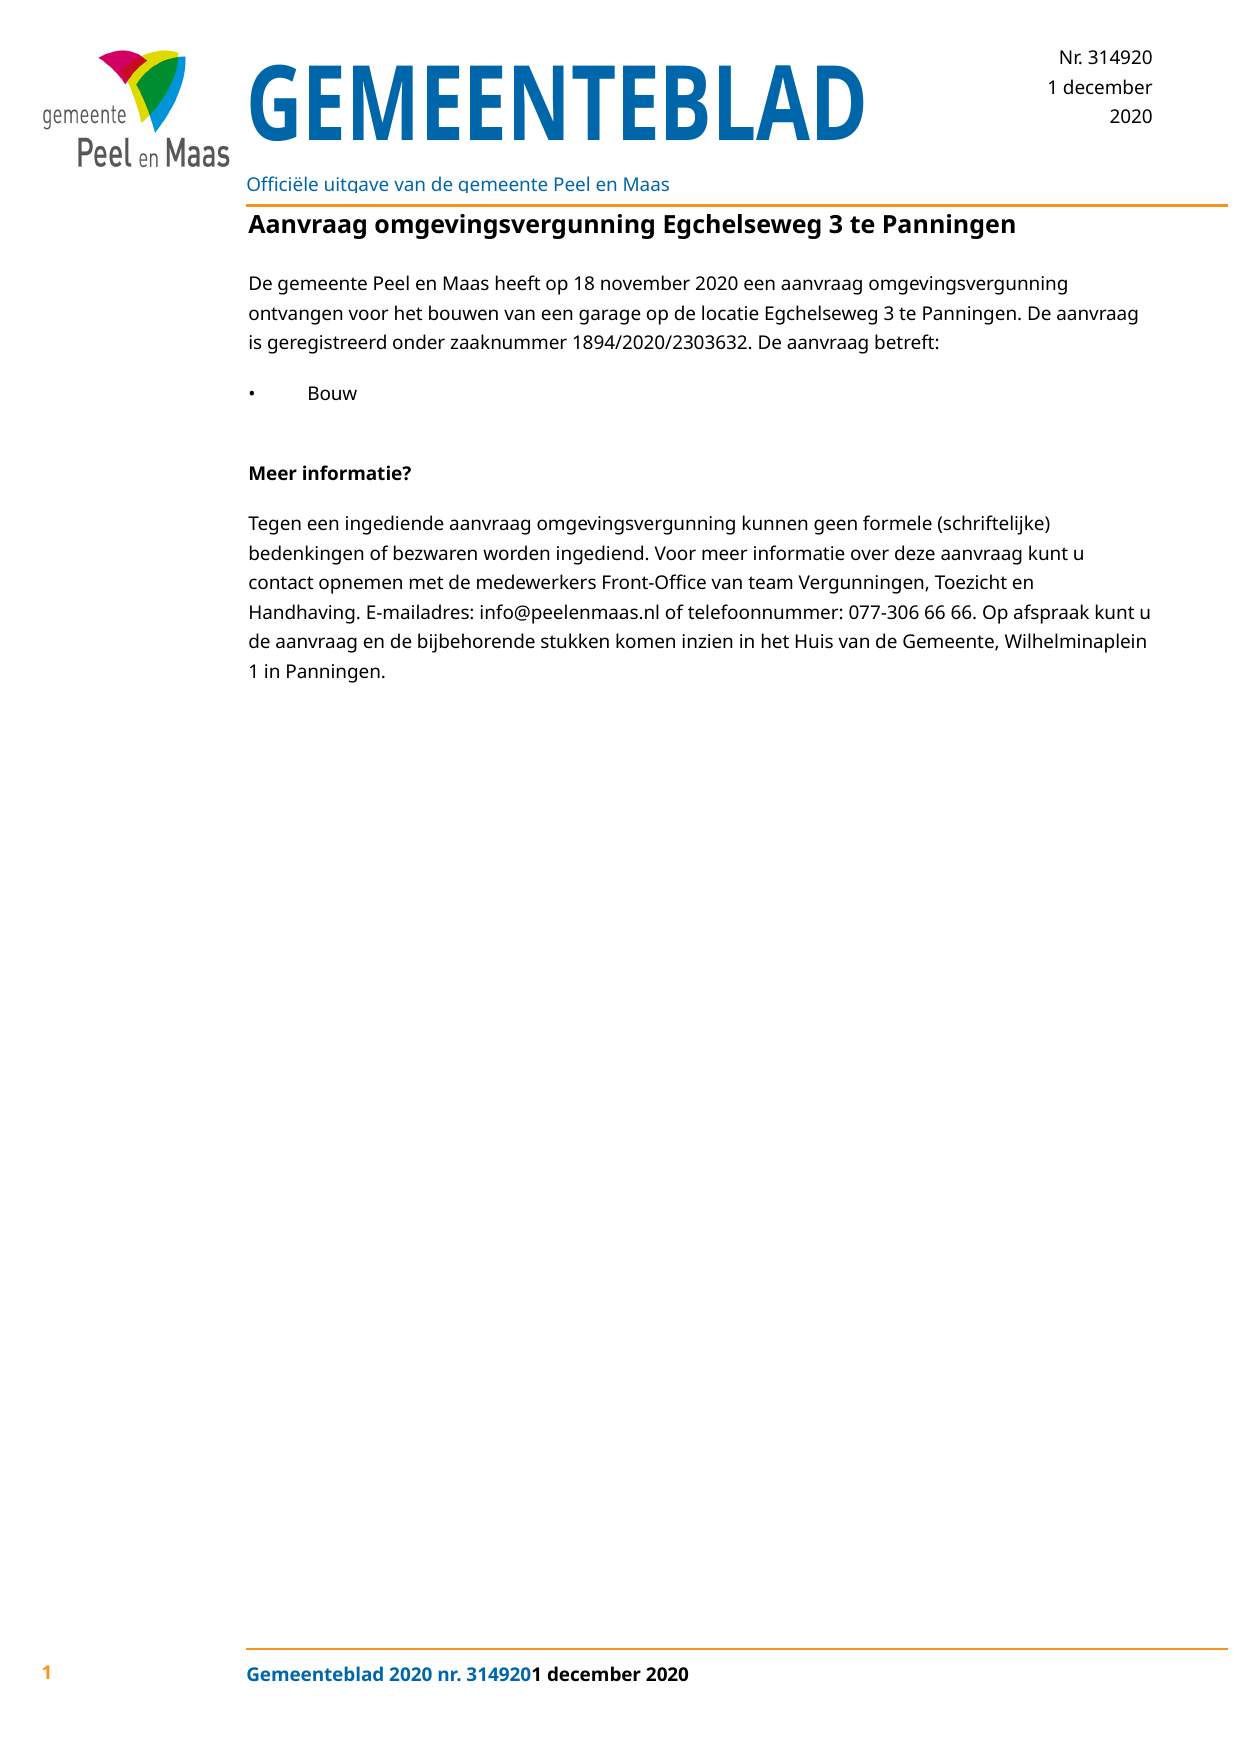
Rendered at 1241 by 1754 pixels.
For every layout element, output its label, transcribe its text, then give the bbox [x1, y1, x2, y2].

text Meer informatie? [248, 460, 1152, 486]
list Bouw [248, 380, 1152, 406]
text Aanvraag omgevingsvergunning Egchelseweg 3 te Panningen [248, 207, 1152, 241]
text Tegen een ingediende aanvraag omgevingsvergunning kunnen geen formele (schriftelijke) bedenkingen of bezwaren worden ingediend. Voor meer informatie over deze aanvraag kunt u contact opnemen met de medewerkers Front-Office van team Vergunningen, Toezicht en Handhaving. E-mailadres: info@peelenmaas.nl of telefoonnummer: 077-306 66 66. Op afspraak kunt u de aanvraag en de bijbehorende stukken komen inzien in het Huis van de Gemeente, Wilhelminaplein 1 in Panningen. [248, 510, 1152, 684]
text De gemeente Peel en Maas heeft op 18 november 2020 een aanvraag omgevingsvergunning ontvangen voor het bouwen van een garage op de locatie Egchelseweg 3 te Panningen. De aanvraag is geregistreerd onder zaaknummer 1894/2020/2303632. De aanvraag betreft: [248, 270, 1152, 355]
picture [41, 47, 231, 172]
